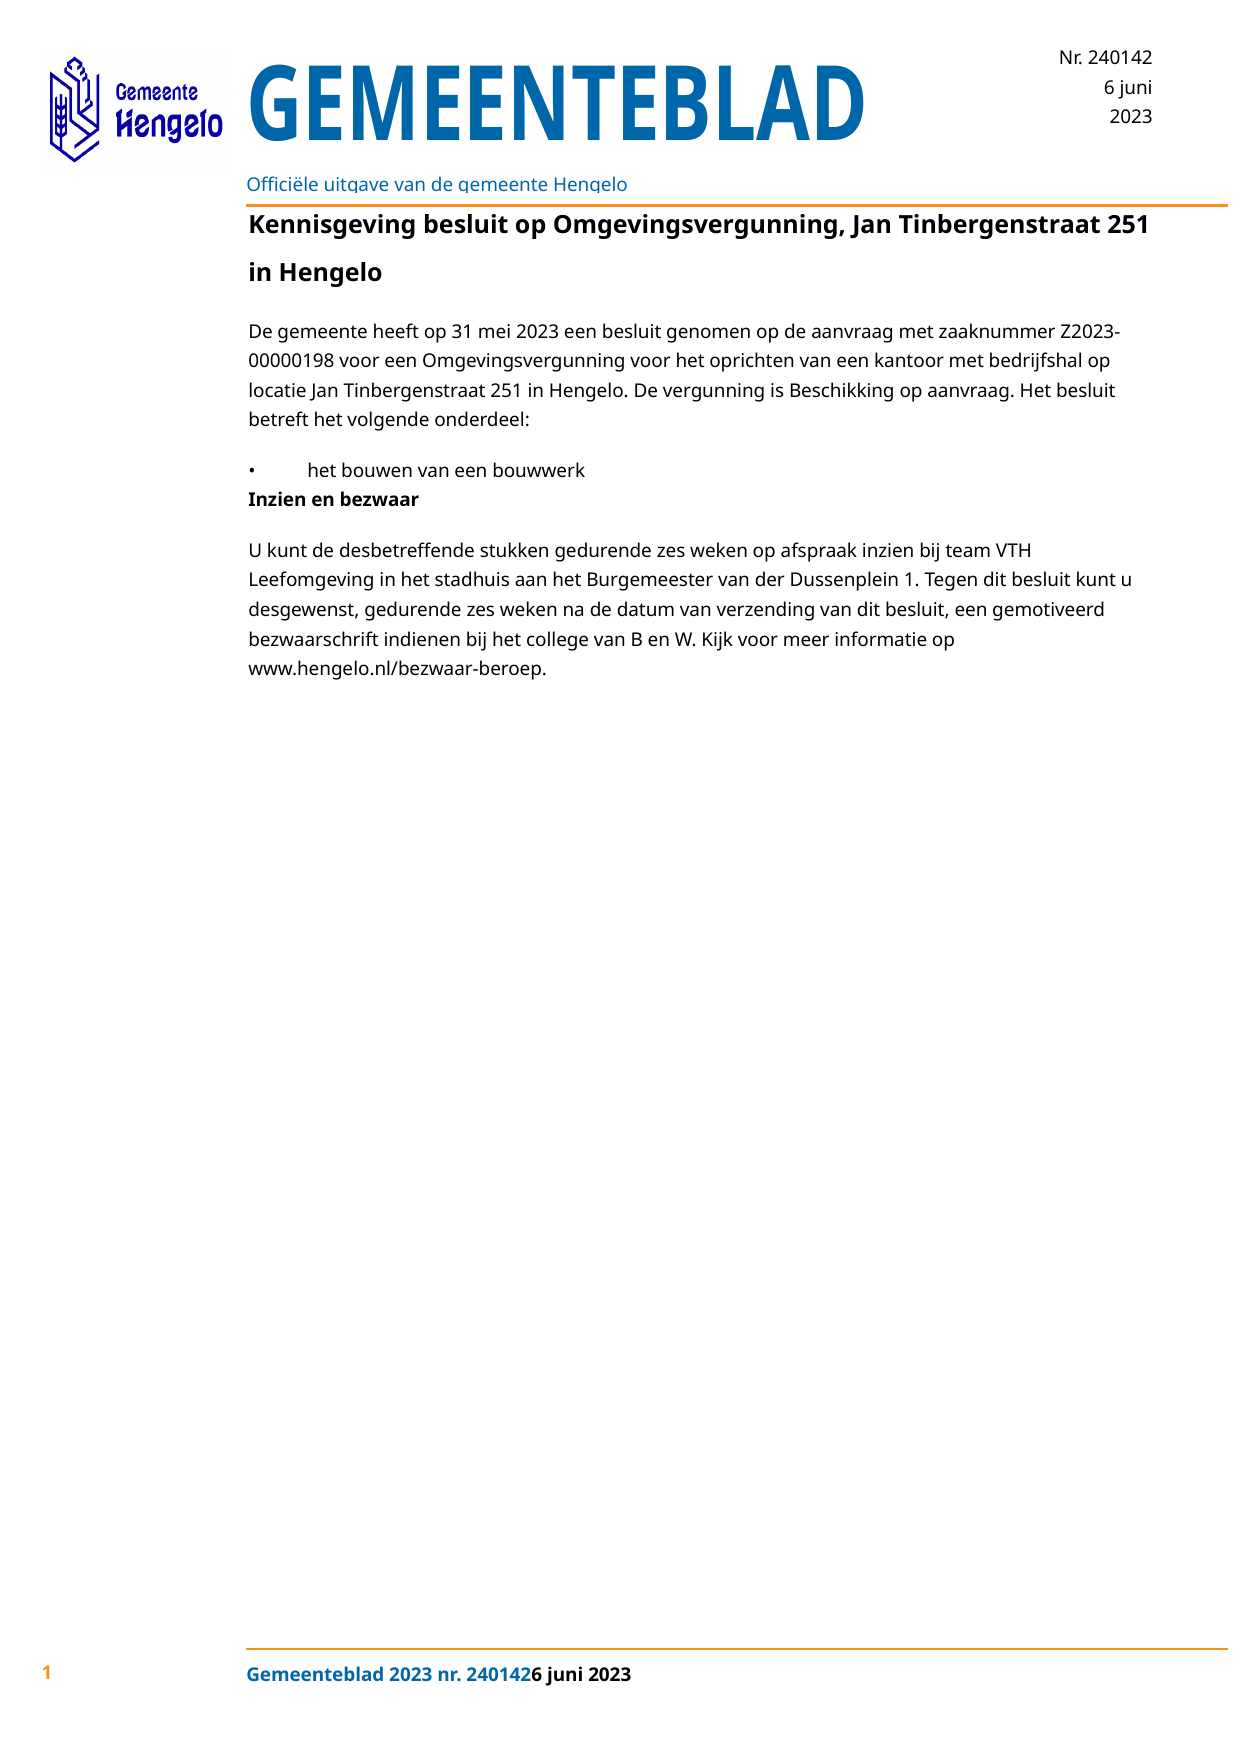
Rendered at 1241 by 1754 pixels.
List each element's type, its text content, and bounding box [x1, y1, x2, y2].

text U kunt de desbetreffende stukken gedurende zes weken op afspraak inzien bij team VTH Leefomgeving in het stadhuis aan het Burgemeester van der Dussenplein 1. Tegen dit besluit kunt u desgewenst, gedurende zes weken na de datum van verzending van dit besluit, een gemotiveerd bezwaarschrift indienen bij het college van B en W. Kijk voor meer informatie op www.hengelo.nl/bezwaar-beroep. [248, 537, 1152, 681]
text Inzien en bezwaar [248, 487, 1152, 512]
picture [41, 47, 231, 172]
text De gemeente heeft op 31 mei 2023 een besluit genomen op de aanvraag met zaaknummer Z2023-00000198 voor een Omgevingsvergunning voor het oprichten van een kantoor met bedrijfshal op locatie Jan Tinbergenstraat 251 in Hengelo. De vergunning is Beschikking op aanvraag. Het besluit betreft het volgende onderdeel: [248, 318, 1152, 432]
list het bouwen van een bouwwerk [248, 457, 1152, 483]
text Kennisgeving besluit op Omgevingsvergunning, Jan Tinbergenstraat 251 in Hengelo [248, 207, 1152, 288]
